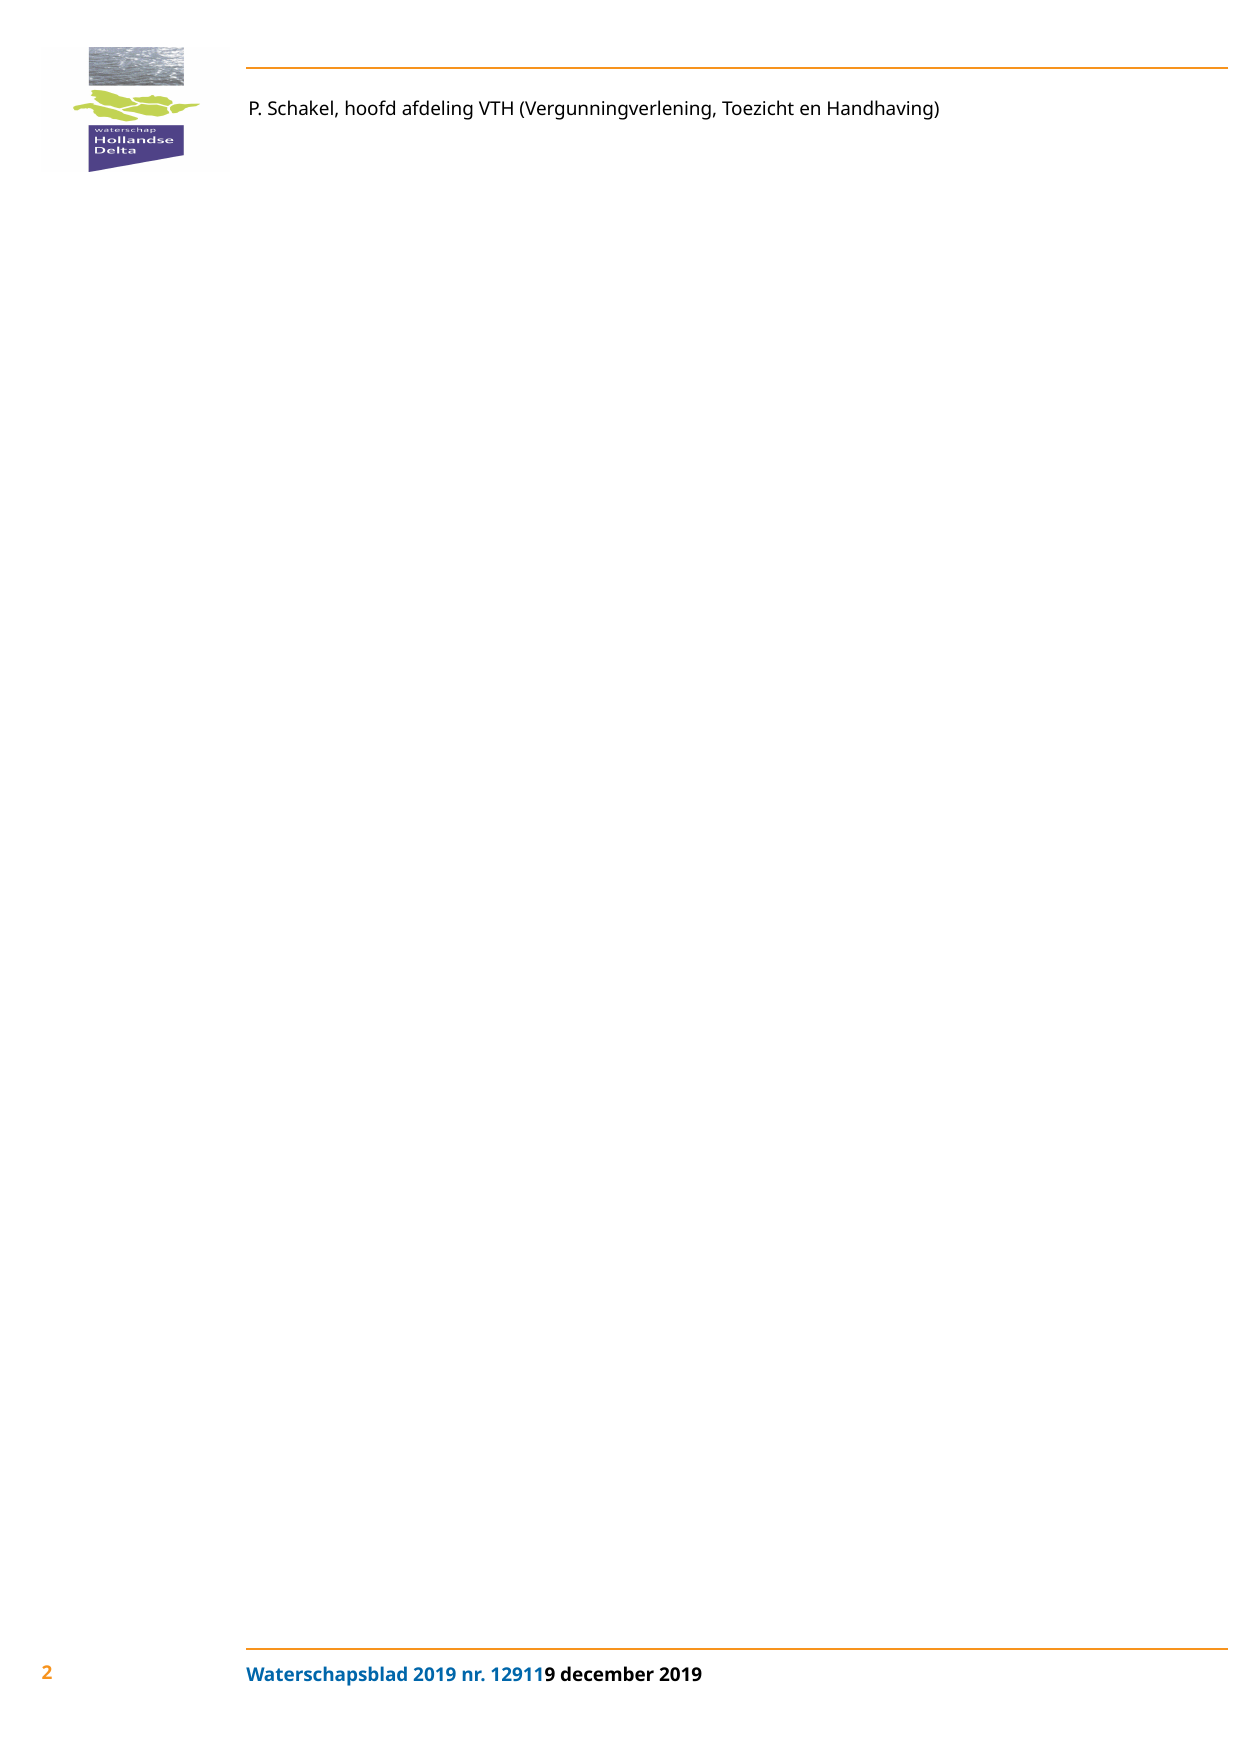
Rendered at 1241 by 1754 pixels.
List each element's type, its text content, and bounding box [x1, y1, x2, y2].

picture [41, 47, 231, 172]
text P. Schakel, hoofd afdeling VTH (Vergunningverlening, Toezicht en Handhaving) [248, 95, 1152, 121]
